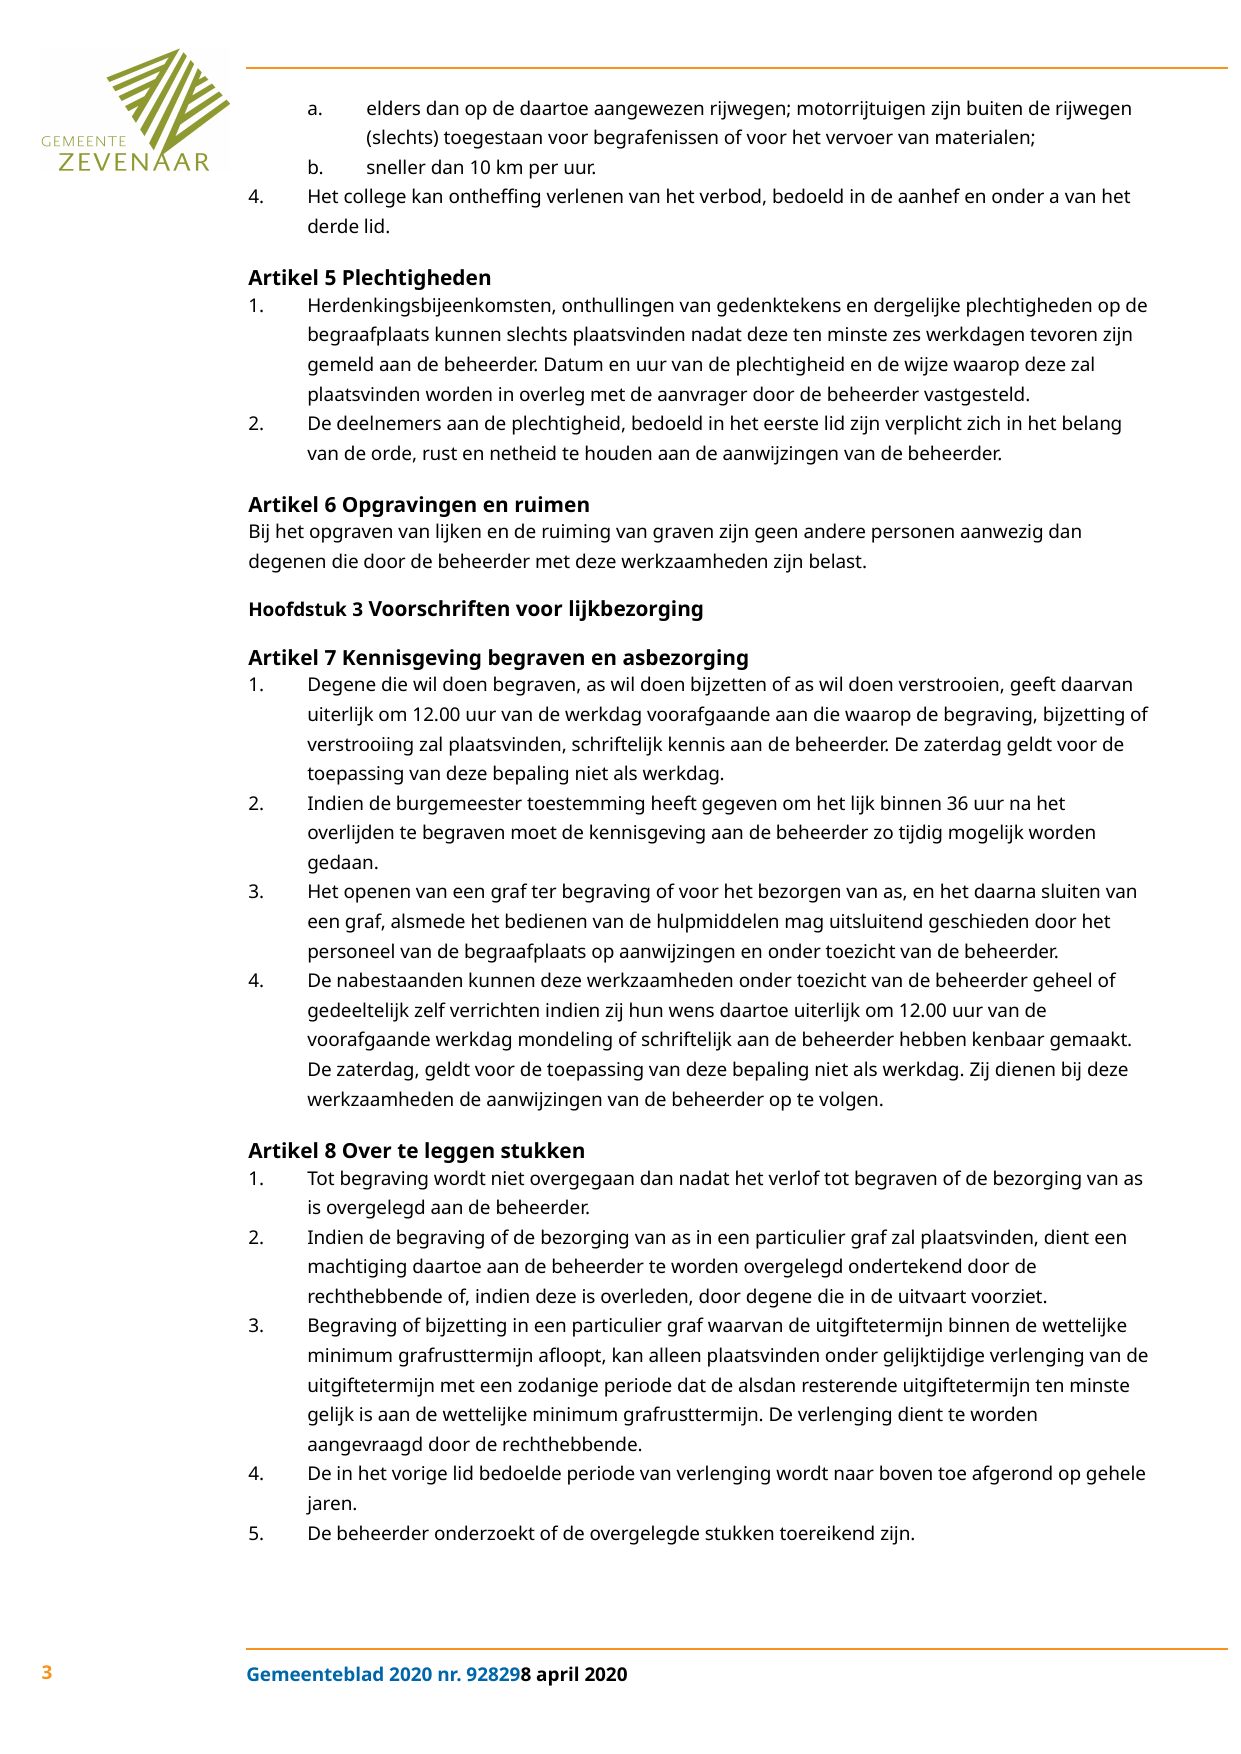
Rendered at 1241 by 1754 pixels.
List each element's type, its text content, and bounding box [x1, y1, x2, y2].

list Het college kan ontheffing verlenen van het verbod, bedoeld in de aanhef en onder a van het derde lid. [248, 183, 1152, 239]
text Artikel 5 Plechtigheden [248, 263, 1152, 292]
text Bij het opgraven van lijken en de ruiming van graven zijn geen andere personen aanwezig dan degenen die door de beheerder met deze werkzaamheden zijn belast. [248, 519, 1152, 574]
list elders dan op de daartoe aangewezen rijwegen; motorrijtuigen zijn buiten de rijwegen (slechts) toegestaan voor begrafenissen of voor het vervoer van materialen; [307, 95, 1152, 150]
text Artikel 7 Kennisgeving begraven en asbezorging [248, 643, 1152, 672]
list Indien de burgemeester toestemming heeft gegeven om het lijk binnen 36 uur na het overlijden te begraven moet de kennisgeving aan de beheerder zo tijdig mogelijk worden gedaan. [248, 790, 1152, 875]
text Artikel 8 Over te leggen stukken [248, 1136, 1152, 1165]
list Indien de begraving of de bezorging van as in een particulier graf zal plaatsvinden, dient een machtiging daartoe aan de beheerder te worden overgelegd ondertekend door de rechthebbende of, indien deze is overleden, door degene die in de uitvaart voorziet. [248, 1224, 1152, 1309]
list De in het vorige lid bedoelde periode van verlenging wordt naar boven toe afgerond op gehele jaren. [248, 1461, 1152, 1516]
list sneller dan 10 km per uur. [307, 154, 1152, 180]
list Degene die wil doen begraven, as wil doen bijzetten of as wil doen verstrooien, geeft daarvan uiterlijk om 12.00 uur van de werkdag voorafgaande aan die waarop de begraving, bijzetting of verstrooiing zal plaatsvinden, schriftelijk kennis aan de beheerder. De zaterdag geldt voor de toepassing van deze bepaling niet als werkdag. [248, 672, 1152, 786]
list De beheerder onderzoekt of de overgelegde stukken toereikend zijn. [248, 1520, 1152, 1545]
list De deelnemers aan de plechtigheid, bedoeld in het eerste lid zijn verplicht zich in het belang van de orde, rust en netheid te houden aan de aanwijzingen van de beheerder. [248, 410, 1152, 466]
picture [41, 47, 231, 172]
list Tot begraving wordt niet overgegaan dan nadat het verlof tot begraven of de bezorging van as is overgelegd aan de beheerder. [248, 1165, 1152, 1220]
list Herdenkingsbijeenkomsten, onthullingen van gedenktekens en dergelijke plechtigheden op de begraafplaats kunnen slechts plaatsvinden nadat deze ten minste zes werkdagen tevoren zijn gemeld aan de beheerder. Datum en uur van de plechtigheid en de wijze waarop deze zal plaatsvinden worden in overleg met de aanvrager door de beheerder vastgesteld. [248, 292, 1152, 406]
text Hoofdstuk 3 Voorschriften voor lijkbezorging [248, 594, 1152, 622]
text Artikel 6 Opgravingen en ruimen [248, 490, 1152, 519]
list Begraving of bijzetting in een particulier graf waarvan de uitgiftetermijn binnen de wettelijke minimum grafrusttermijn afloopt, kan alleen plaatsvinden onder gelijktijdige verlenging van de uitgiftetermijn met een zodanige periode dat de alsdan resterende uitgiftetermijn ten minste gelijk is aan de wettelijke minimum grafrusttermijn. De verlenging dient te worden aangevraagd door de rechthebbende. [248, 1313, 1152, 1457]
list De nabestaanden kunnen deze werkzaamheden onder toezicht van de beheerder geheel of gedeeltelijk zelf verrichten indien zij hun wens daartoe uiterlijk om 12.00 uur van de voorafgaande werkdag mondeling of schriftelijk aan de beheerder hebben kenbaar gemaakt. De zaterdag, geldt voor de toepassing van deze bepaling niet als werkdag. Zij dienen bij deze werkzaamheden de aanwijzingen van de beheerder op te volgen. [248, 967, 1152, 1112]
list Het openen van een graf ter begraving of voor het bezorgen van as, en het daarna sluiten van een graf, alsmede het bedienen van de hulpmiddelen mag uitsluitend geschieden door het personeel van de begraafplaats op aanwijzingen en onder toezicht van de beheerder. [248, 879, 1152, 964]
